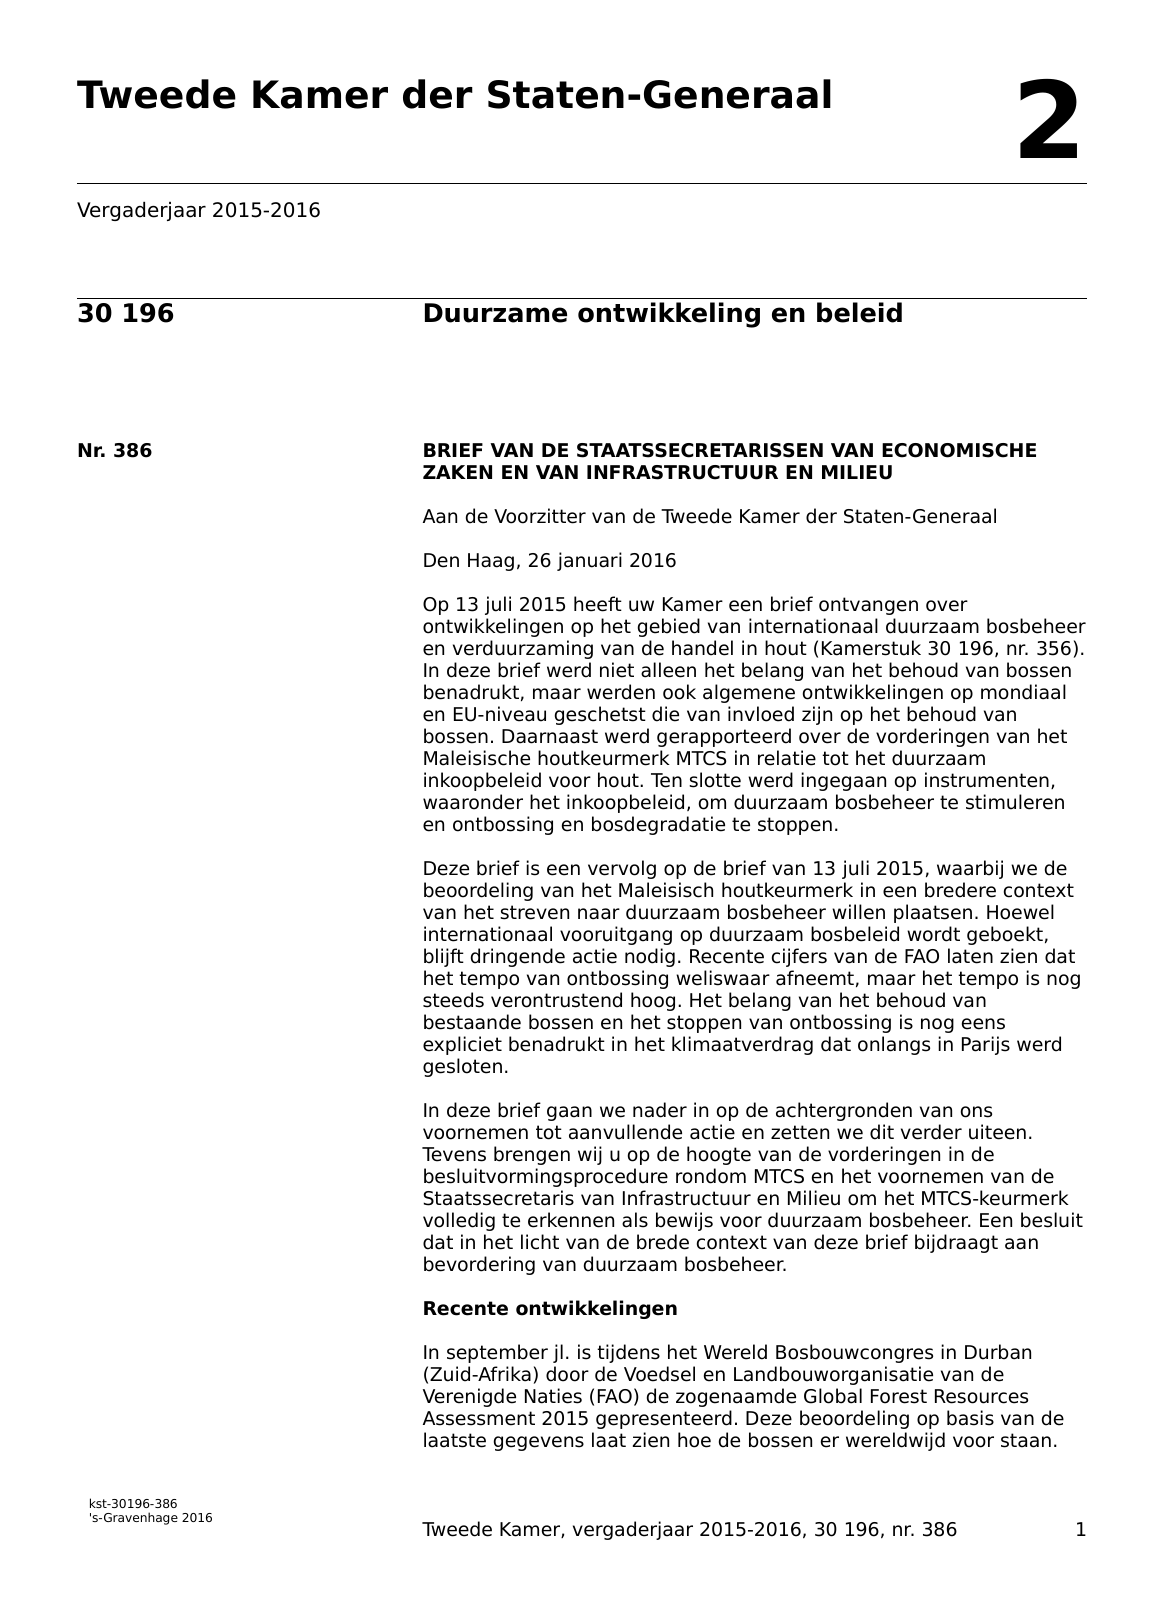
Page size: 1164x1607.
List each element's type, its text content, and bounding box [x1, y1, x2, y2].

text kst-30196-386 [88, 1497, 323, 1511]
subtitle 30 196 Duurzame ontwikkeling en beleid [77, 299, 1087, 329]
table_cell Vergaderjaar 2015-2016 [77, 184, 1087, 298]
text Den Haag, 26 januari 2016 [422, 550, 1087, 572]
text In september jl. is tijdens het Wereld Bosbouwcongres in Durban (Zuid-Afrika) door de Voedsel en Landbouworganisatie van de Verenigde Naties (FAO) de zogenaamde Global Forest Resources Assessment 2015 gepresenteerd. Deze beoordeling op basis van de laatste gegevens laat zien hoe de bossen er wereldwijd voor staan. [422, 1342, 1087, 1452]
text 's-Gravenhage 2016 [88, 1511, 323, 1525]
text Op 13 juli 2015 heeft uw Kamer een brief ontvangen over ontwikkelingen op het gebied van internationaal duurzaam bosbeheer en verduurzaming van de handel in hout (Kamerstuk 30 196, nr. 356). In deze brief werd niet alleen het belang van het behoud van bossen benadrukt, maar werden ook algemene ontwikkelingen op mondiaal en EU-niveau geschetst die van invloed zijn op het behoud van bossen. Daarnaast werd gerapporteerd over de vorderingen van het Maleisische houtkeurmerk MTCS in relatie tot het duurzaam inkoopbeleid voor hout. Ten slotte werd ingegaan op instrumenten, waaronder het inkoopbeleid, om duurzaam bosbeheer te stimuleren en ontbossing en bosdegradatie te stoppen. [422, 594, 1087, 836]
table_header 2 [886, 59, 1087, 183]
table_header Tweede Kamer der Staten-Generaal [77, 59, 886, 183]
text Aan de Voorzitter van de Tweede Kamer der Staten-Generaal [422, 506, 1087, 528]
subtitle Nr. 386 BRIEF VAN DE STAATSSECRETARISSEN VAN ECONOMISCHE ZAKEN EN VAN INFRASTRUCTUUR EN MILIEU [77, 440, 1087, 484]
text Deze brief is een vervolg op de brief van 13 juli 2015, waarbij we de beoordeling van het Maleisisch houtkeurmerk in een bredere context van het streven naar duurzaam bosbeheer willen plaatsen. Hoewel internationaal vooruitgang op duurzaam bosbeleid wordt geboekt, blijft dringende actie nodig. Recente cijfers van de FAO laten zien dat het tempo van ontbossing weliswaar afneemt, maar het tempo is nog steeds verontrustend hoog. Het belang van het behoud van bestaande bossen en het stoppen van ontbossing is nog eens expliciet benadrukt in het klimaatverdrag dat onlangs in Parijs werd gesloten. [422, 858, 1087, 1078]
subtitle Recente ontwikkelingen [422, 1298, 1087, 1320]
text In deze brief gaan we nader in op de achtergronden van ons voornemen tot aanvullende actie en zetten we dit verder uiteen. Tevens brengen wij u op de hoogte van de vorderingen in de besluitvormingsprocedure rondom MTCS en het voornemen van de Staatssecretaris van Infrastructuur en Milieu om het MTCS-keurmerk volledig te erkennen als bewijs voor duurzaam bosbeheer. Een besluit dat in het licht van de brede context van deze brief bijdraagt aan bevordering van duurzaam bosbeheer. [422, 1100, 1087, 1276]
